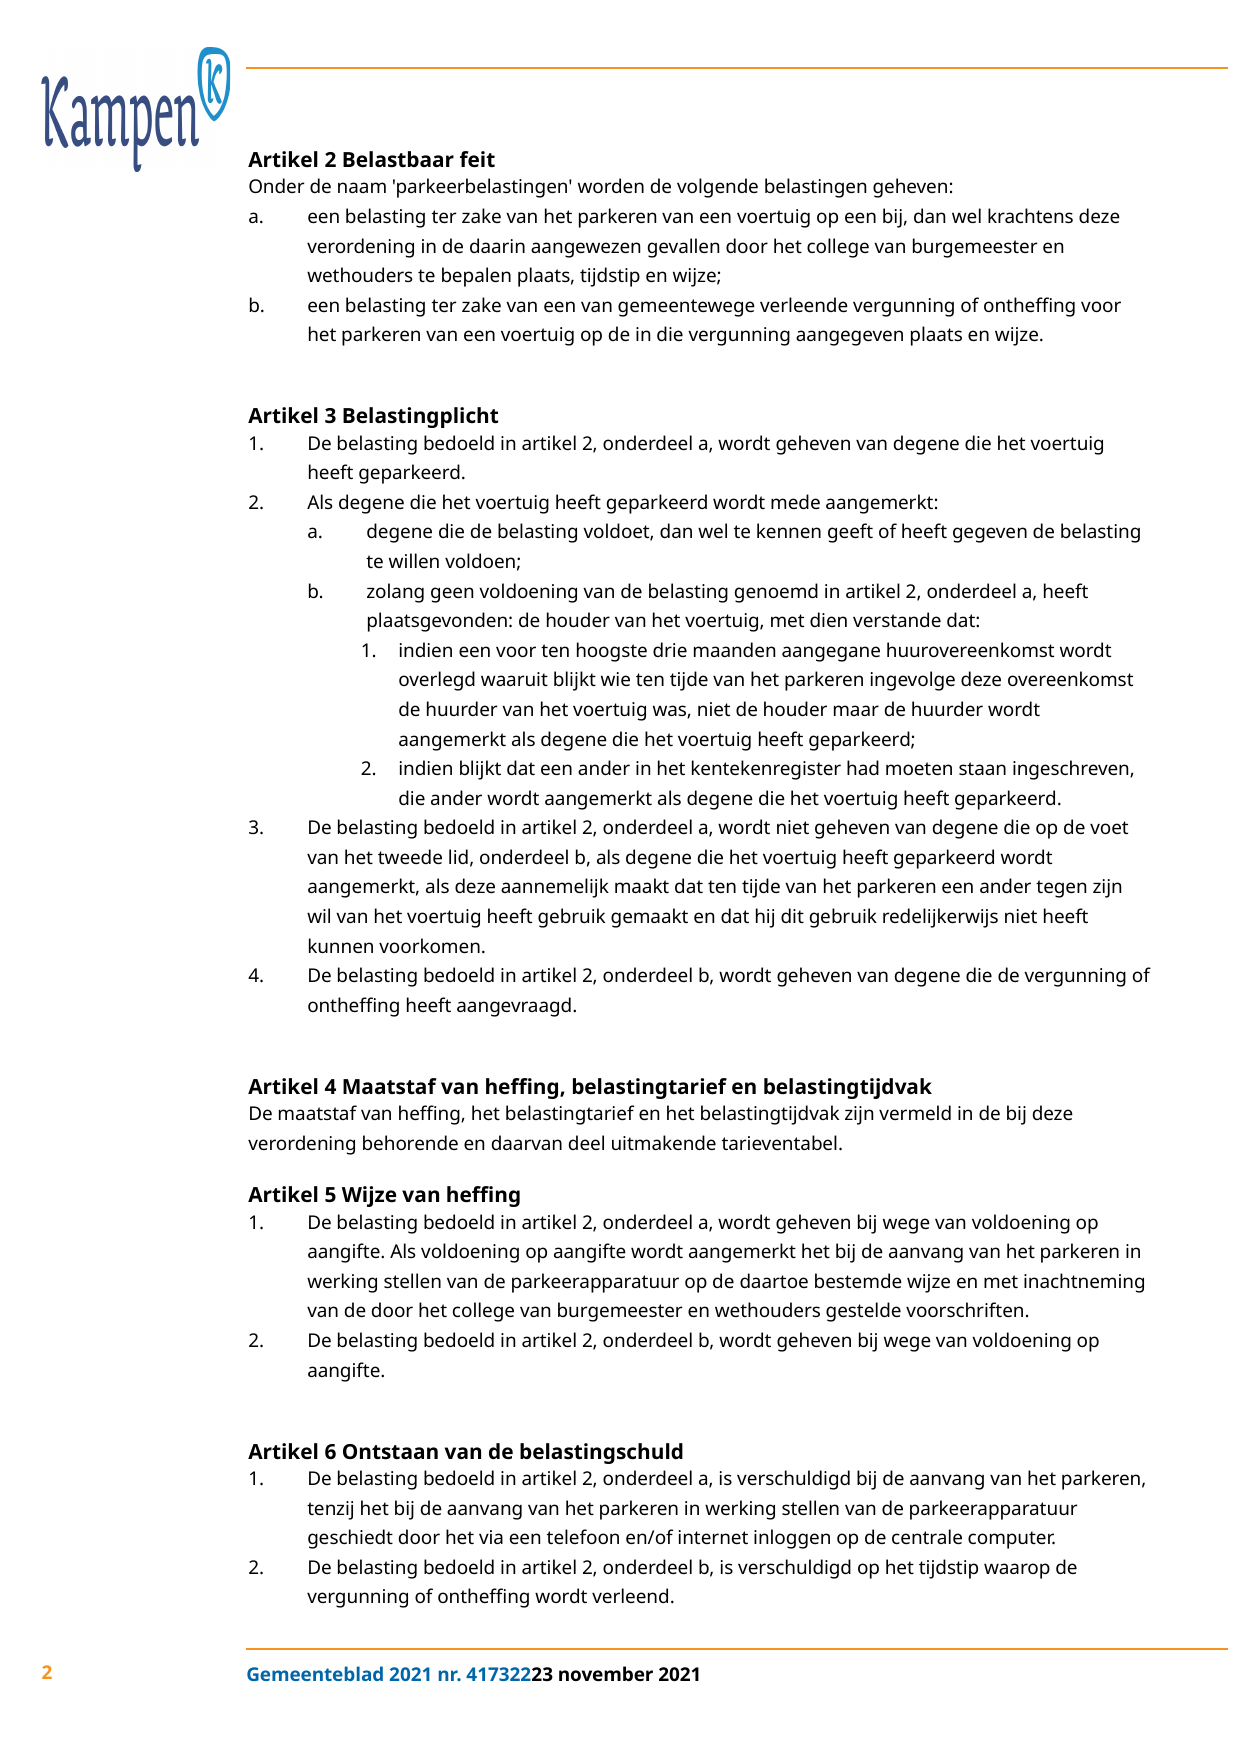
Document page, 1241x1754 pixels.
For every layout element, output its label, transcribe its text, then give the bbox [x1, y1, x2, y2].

text Artikel 4 Maatstaf van heffing, belastingtarief en belastingtijdvak [248, 1072, 1152, 1101]
list De belasting bedoeld in artikel 2, onderdeel b, is verschuldigd op het tijdstip waarop de vergunning of ontheffing wordt verleend. [248, 1554, 1152, 1609]
list degene die de belasting voldoet, dan wel te kennen geeft of heeft gegeven de belasting te willen voldoen; [307, 519, 1152, 574]
list De belasting bedoeld in artikel 2, onderdeel b, wordt geheven bij wege van voldoening op aangifte. [248, 1327, 1152, 1383]
list een belasting ter zake van een van gemeentewege verleende vergunning of ontheffing voor het parkeren van een voertuig op de in die vergunning aangegeven plaats en wijze. [248, 292, 1152, 347]
list zolang geen voldoening van de belasting genoemd in artikel 2, onderdeel a, heeft plaatsgevonden: de houder van het voertuig, met dien verstande dat: [307, 578, 1152, 633]
list De belasting bedoeld in artikel 2, onderdeel a, is verschuldigd bij de aanvang van het parkeren, tenzij het bij de aanvang van het parkeren in werking stellen van de parkeerapparatuur geschiedt door het via een telefoon en/of internet inloggen op de centrale computer. [248, 1465, 1152, 1550]
list De belasting bedoeld in artikel 2, onderdeel b, wordt geheven van degene die de vergunning of ontheffing heeft aangevraagd. [248, 962, 1152, 1018]
text Onder de naam 'parkeerbelastingen' worden de volgende belastingen geheven: [248, 174, 1152, 199]
picture [41, 47, 231, 172]
text Artikel 5 Wijze van heffing [248, 1181, 1152, 1209]
list een belasting ter zake van het parkeren van een voertuig op een bij, dan wel krachtens deze verordening in de daarin aangewezen gevallen door het college van burgemeester en wethouders te bepalen plaats, tijdstip en wijze; [248, 203, 1152, 288]
text Artikel 3 Belastingplicht [248, 402, 1152, 430]
list indien een voor ten hoogste drie maanden aangegane huurovereenkomst wordt overlegd waaruit blijkt wie ten tijde van het parkeren ingevolge deze overeenkomst de huurder van het voertuig was, niet de houder maar de huurder wordt aangemerkt als degene die het voertuig heeft geparkeerd; [361, 637, 1152, 752]
list De belasting bedoeld in artikel 2, onderdeel a, wordt geheven bij wege van voldoening op aangifte. Als voldoening op aangifte wordt aangemerkt het bij de aanvang van het parkeren in werking stellen van de parkeerapparatuur op de daartoe bestemde wijze en met inachtneming van de door het college van burgemeester en wethouders gestelde voorschriften. [248, 1209, 1152, 1323]
text De maatstaf van heffing, het belastingtarief en het belastingtijdvak zijn vermeld in de bij deze verordening behorende en daarvan deel uitmakende tarieventabel. [248, 1101, 1152, 1156]
list indien blijkt dat een ander in het kentekenregister had moeten staan ingeschreven, die ander wordt aangemerkt als degene die het voertuig heeft geparkeerd. [361, 755, 1152, 811]
text Artikel 2 Belastbaar feit [248, 145, 1152, 174]
list De belasting bedoeld in artikel 2, onderdeel a, wordt niet geheven van degene die op de voet van het tweede lid, onderdeel b, als degene die het voertuig heeft geparkeerd wordt aangemerkt, als deze aannemelijk maakt dat ten tijde van het parkeren een ander tegen zijn wil van het voertuig heeft gebruik gemaakt en dat hij dit gebruik redelijkerwijs niet heeft kunnen voorkomen. [248, 814, 1152, 959]
text Artikel 6 Ontstaan van de belastingschuld [248, 1437, 1152, 1465]
list Als degene die het voertuig heeft geparkeerd wordt mede aangemerkt: [248, 489, 1152, 515]
list De belasting bedoeld in artikel 2, onderdeel a, wordt geheven van degene die het voertuig heeft geparkeerd. [248, 430, 1152, 485]
